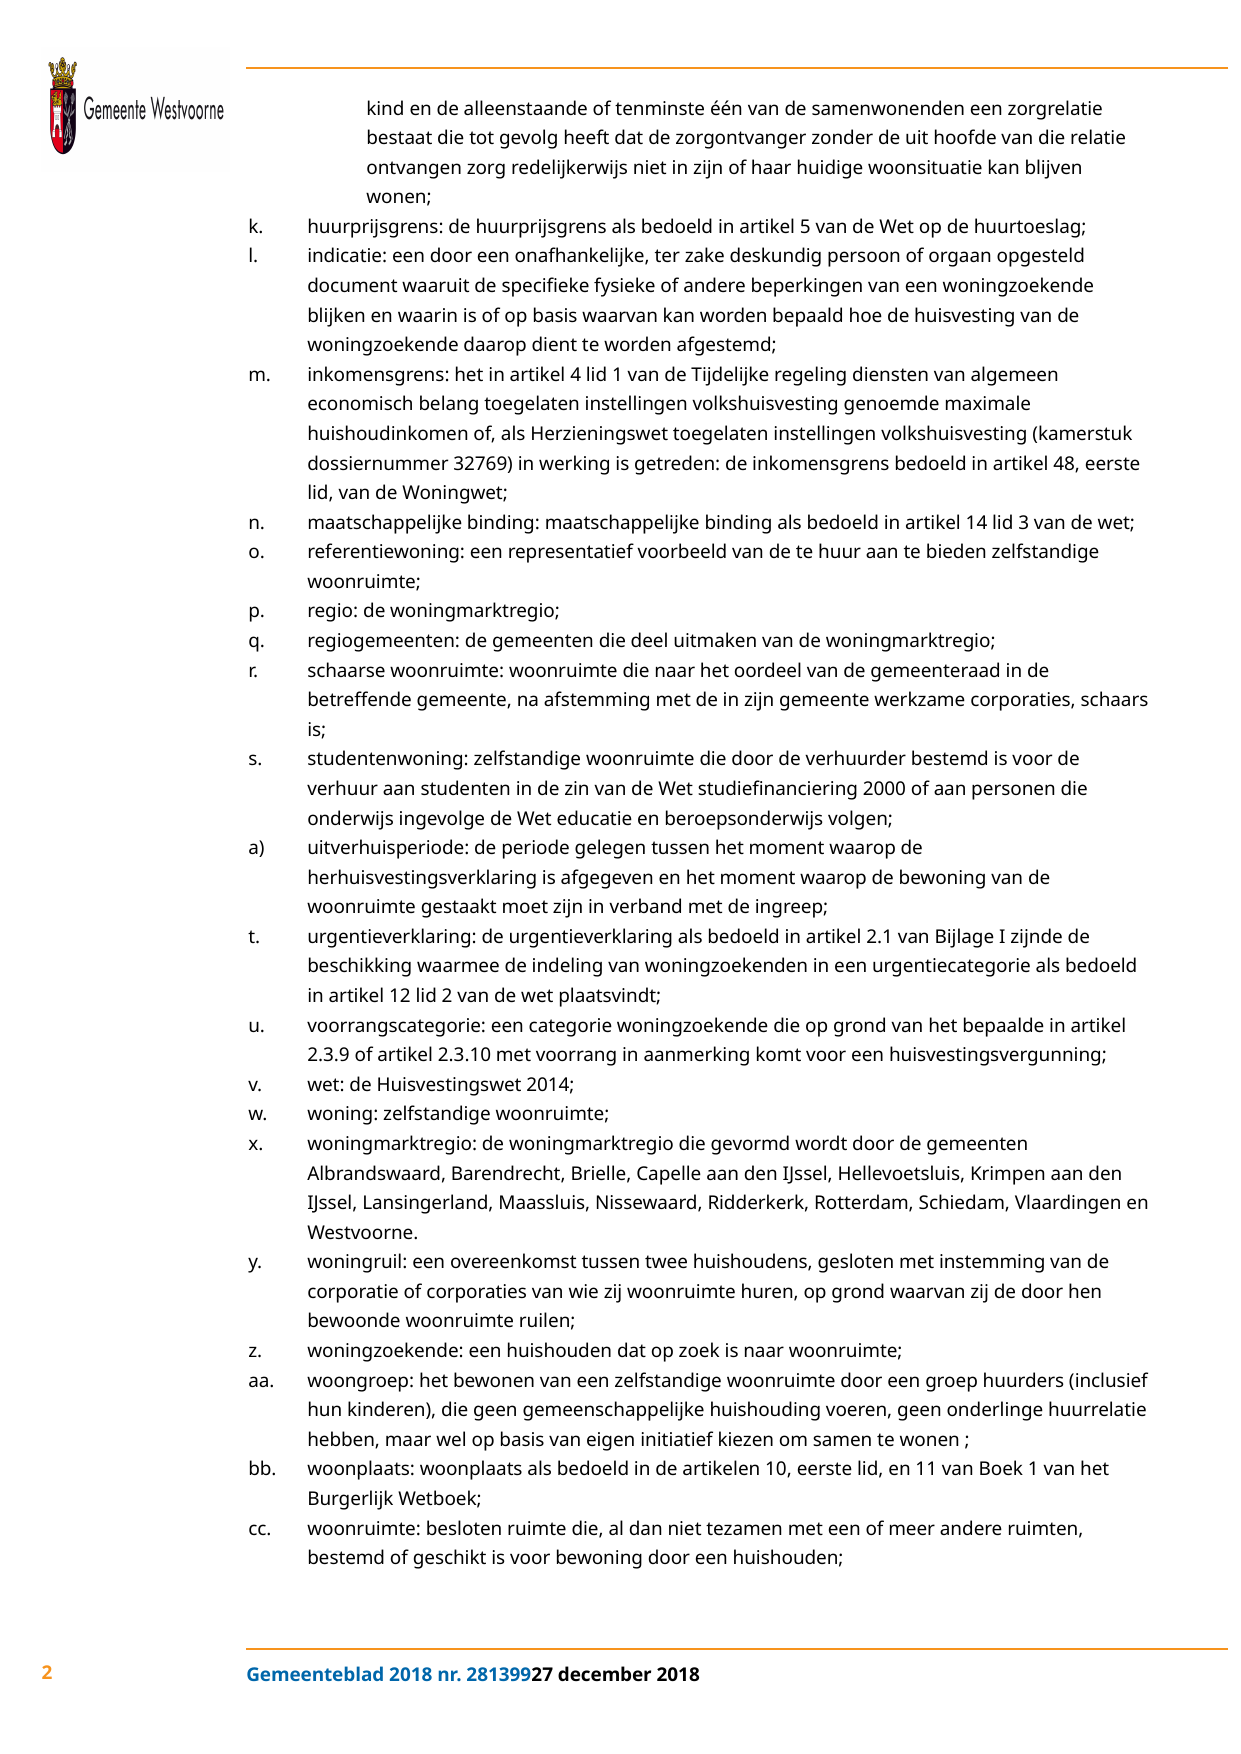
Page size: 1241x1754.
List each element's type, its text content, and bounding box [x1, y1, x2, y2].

list woningruil: een overeenkomst tussen twee huishoudens, gesloten met instemming van de corporatie of corporaties van wie zij woonruimte huren, op grond waarvan zij de door hen bewoonde woonruimte ruilen; [248, 1248, 1152, 1333]
list woning: zelfstandige woonruimte; [248, 1101, 1152, 1126]
list woningzoekende: een huishouden dat op zoek is naar woonruimte; [248, 1337, 1152, 1363]
list referentiewoning: een representatief voorbeeld van de te huur aan te bieden zelfstandige woonruimte; [248, 538, 1152, 594]
list wet: de Huisvestingswet 2014; [248, 1071, 1152, 1097]
list woonplaats: woonplaats als bedoeld in de artikelen 10, eerste lid, en 11 van Boek 1 van het Burgerlijk Wetboek; [248, 1456, 1152, 1511]
list woonruimte: besloten ruimte die, al dan niet tezamen met een of meer andere ruimten, bestemd of geschikt is voor bewoning door een huishouden; [248, 1515, 1152, 1570]
list urgentieverklaring: de urgentieverklaring als bedoeld in artikel 2.1 van Bijlage I zijnde de beschikking waarmee de indeling van woningzoekenden in een urgentiecategorie als bedoeld in artikel 12 lid 2 van de wet plaatsvindt; [248, 923, 1152, 1008]
picture [41, 47, 231, 172]
list regio: de woningmarktregio; [248, 598, 1152, 623]
list huurprijsgrens: de huurprijsgrens als bedoeld in artikel 5 van de Wet op de huurtoeslag; [248, 213, 1152, 239]
list schaarse woonruimte: woonruimte die naar het oordeel van de gemeenteraad in de betreffende gemeente, na afstemming met de in zijn gemeente werkzame corporaties, schaars is; [248, 657, 1152, 742]
list regiogemeenten: de gemeenten die deel uitmaken van de woningmarktregio; [248, 627, 1152, 653]
list inkomensgrens: het in artikel 4 lid 1 van de Tijdelijke regeling diensten van algemeen economisch belang toegelaten instellingen volkshuisvesting genoemde maximale huishoudinkomen of, als Herzieningswet toegelaten instellingen volkshuisvesting (kamerstuk dossiernummer 32769) in werking is getreden: de inkomensgrens bedoeld in artikel 48, eerste lid, van de Woningwet; [248, 361, 1152, 505]
list woongroep: het bewonen van een zelfstandige woonruimte door een groep huurders (inclusief hun kinderen), die geen gemeenschappelijke huishouding voeren, geen onderlinge huurrelatie hebben, maar wel op basis van eigen initiatief kiezen om samen te wonen ; [248, 1367, 1152, 1452]
list maatschappelijke binding: maatschappelijke binding als bedoeld in artikel 14 lid 3 van de wet; [248, 509, 1152, 535]
list woningmarktregio: de woningmarktregio die gevormd wordt door de gemeenten Albrandswaard, Barendrecht, Brielle, Capelle aan den IJssel, Hellevoetsluis, Krimpen aan den IJssel, Lansingerland, Maassluis, Nissewaard, Ridderkerk, Rotterdam, Schiedam, Vlaardingen en Westvoorne. [248, 1130, 1152, 1245]
list studentenwoning: zelfstandige woonruimte die door de verhuurder bestemd is voor de verhuur aan studenten in de zin van de Wet studiefinanciering 2000 of aan personen die onderwijs ingevolge de Wet educatie en beroepsonderwijs volgen; [248, 746, 1152, 831]
list kind en de alleenstaande of tenminste één van de samenwonenden een zorgrelatie bestaat die tot gevolg heeft dat de zorgontvanger zonder de uit hoofde van die relatie ontvangen zorg redelijkerwijs niet in zijn of haar huidige woonsituatie kan blijven wonen; [307, 95, 1152, 209]
list voorrangscategorie: een categorie woningzoekende die op grond van het bepaalde in artikel 2.3.9 of artikel 2.3.10 met voorrang in aanmerking komt voor een huisvestingsvergunning; [248, 1012, 1152, 1067]
list uitverhuisperiode: de periode gelegen tussen het moment waarop de herhuisvestingsverklaring is afgegeven en het moment waarop de bewoning van de woonruimte gestaakt moet zijn in verband met de ingreep; [248, 834, 1152, 919]
list indicatie: een door een onafhankelijke, ter zake deskundig persoon of orgaan opgesteld document waaruit de specifieke fysieke of andere beperkingen van een woningzoekende blijken en waarin is of op basis waarvan kan worden bepaald hoe de huisvesting van de woningzoekende daarop dient te worden afgestemd; [248, 243, 1152, 357]
